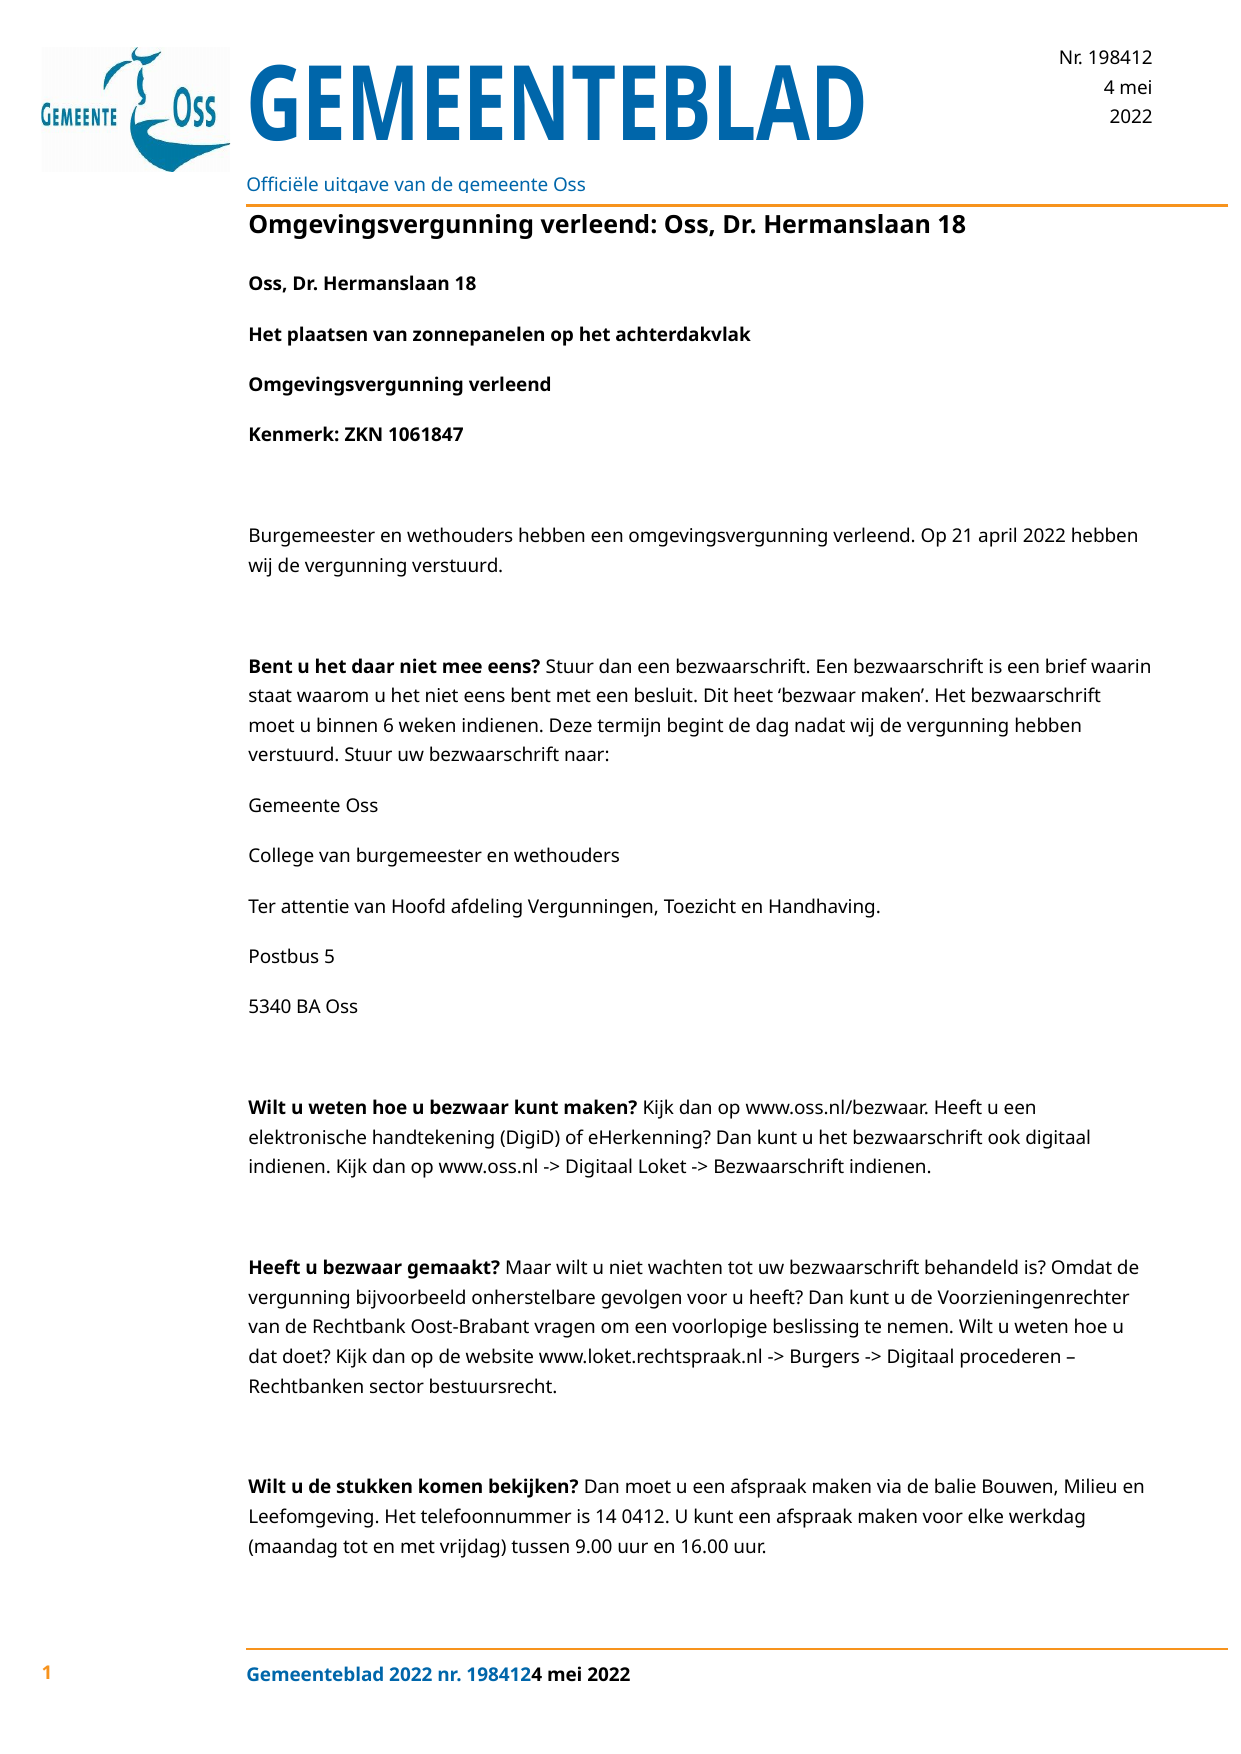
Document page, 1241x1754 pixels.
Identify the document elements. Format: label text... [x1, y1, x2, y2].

text Burgemeester en wethouders hebben een omgevingsvergunning verleend. Op 21 april 2022 hebben wij de vergunning verstuurd. [248, 522, 1152, 578]
text Kenmerk: ZKN 1061847 [248, 422, 1152, 447]
text Het plaatsen van zonnepanelen op het achterdakvlak [248, 321, 1152, 346]
text Omgevingsvergunning verleend [248, 371, 1152, 397]
text Wilt u de stukken komen bekijken? Dan moet u een afspraak maken via de balie Bouwen, Milieu en Leefomgeving. Het telefoonnummer is 14 0412. U kunt een afspraak maken voor elke werkdag (maandag tot en met vrijdag) tussen 9.00 uur en 16.00 uur. [248, 1474, 1152, 1558]
text Omgevingsvergunning verleend: Oss, Dr. Hermanslaan 18 [248, 207, 1152, 241]
text Wilt u weten hoe u bezwaar kunt maken? Kijk dan op www.oss.nl/bezwaar. Heeft u een elektronische handtekening (DigiD) of eHerkenning? Dan kunt u het bezwaarschrift ook digitaal indienen. Kijk dan op www.oss.nl -> Digitaal Loket -> Bezwaarschrift indienen. [248, 1094, 1152, 1179]
text Ter attentie van Hoofd afdeling Vergunningen, Toezicht en Handhaving. [248, 893, 1152, 918]
text Gemeente Oss [248, 792, 1152, 818]
text Bent u het daar niet mee eens? Stuur dan een bezwaarschrift. Een bezwaarschrift is een brief waarin staat waarom u het niet eens bent met een besluit. Dit heet ‘bezwaar maken’. Het bezwaarschrift moet u binnen 6 weken indienen. Deze termijn begint de dag nadat wij de vergunning hebben verstuurd. Stuur uw bezwaarschrift naar: [248, 653, 1152, 767]
text Postbus 5 [248, 943, 1152, 969]
text 5340 BA Oss [248, 994, 1152, 1019]
text College van burgemeester en wethouders [248, 842, 1152, 868]
text Heeft u bezwaar gemaakt? Maar wilt u niet wachten tot uw bezwaarschrift behandeld is? Omdat de vergunning bijvoorbeeld onherstelbare gevolgen voor u heeft? Dan kunt u de Voorzieningenrechter van de Rechtbank Oost-Brabant vragen om een voorlopige beslissing te nemen. Wilt u weten hoe u dat doet? Kijk dan op de website www.loket.rechtspraak.nl -> Burgers -> Digitaal procederen – Rechtbanken sector bestuursrecht. [248, 1254, 1152, 1398]
text Oss, Dr. Hermanslaan 18 [248, 270, 1152, 296]
picture [41, 47, 231, 172]
